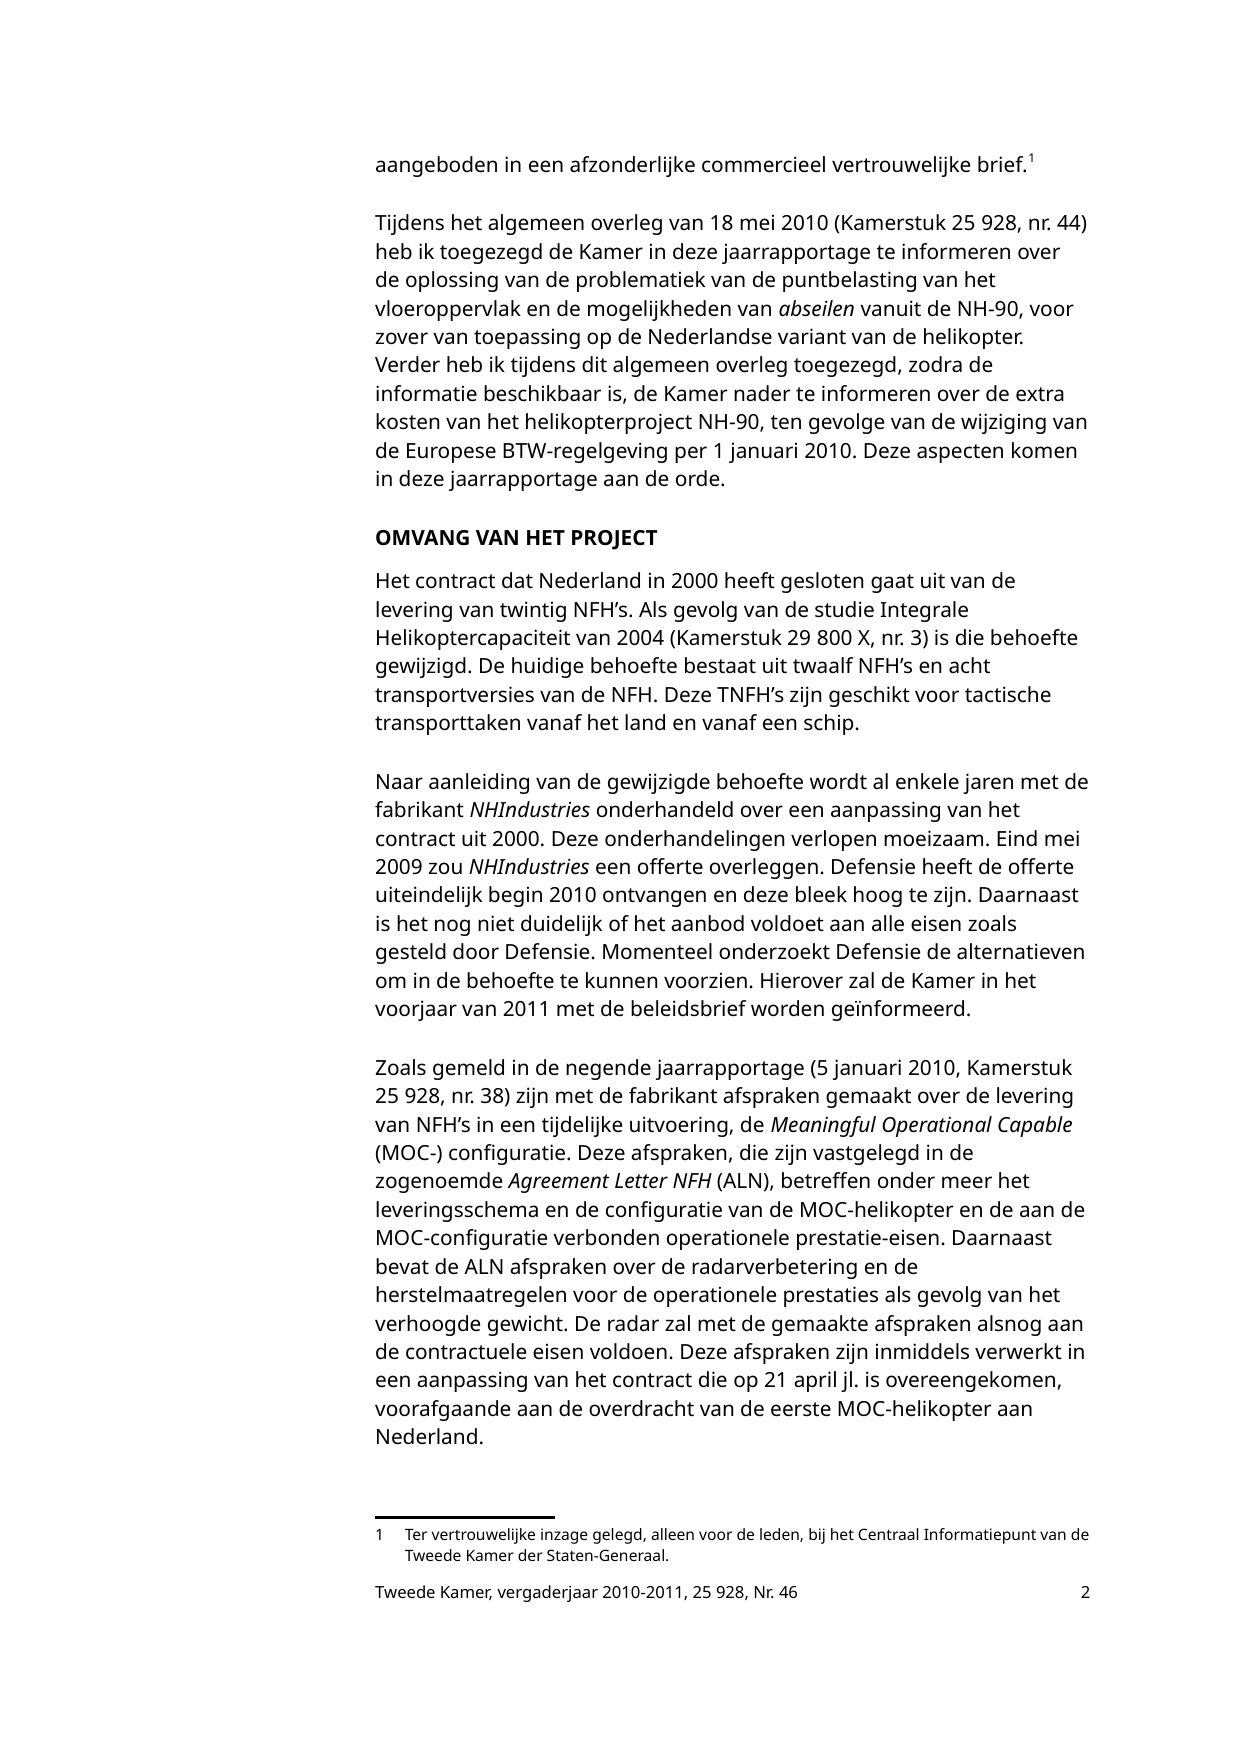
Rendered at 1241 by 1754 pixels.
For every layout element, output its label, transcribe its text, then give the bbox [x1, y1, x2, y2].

text Tijdens het algemeen overleg van 18 mei 2010 (Kamerstuk 25 928, nr. 44) heb ik toegezegd de Kamer in deze jaarrapportage te informeren over de oplossing van de problematiek van de puntbelasting van het vloeroppervlak en de mogelijkheden van abseilen vanuit de NH-90, voor zover van toepassing op de Nederlandse variant van de helikopter. Verder heb ik tijdens dit algemeen overleg toegezegd, zodra de informatie beschikbaar is, de Kamer nader te informeren over de extra kosten van het helikopterproject NH-90, ten gevolge van de wijziging van de Europese BTW-regelgeving per 1 januari 2010. Deze aspecten komen in deze jaarrapportage aan de orde. [375, 208, 1090, 493]
text Zoals gemeld in de negende jaarrapportage (5 januari 2010, Kamerstuk 25 928, nr. 38) zijn met de fabrikant afspraken gemaakt over de levering van NFH’s in een tijdelijke uitvoering, de Meaningful Operational Capable (MOC-) configuratie. Deze afspraken, die zijn vastgelegd in de zogenoemde Agreement Letter NFH (ALN), betreffen onder meer het leveringsschema en de configuratie van de MOC-helikopter en de aan de MOC-configuratie verbonden operationele prestatie-eisen. Daarnaast bevat de ALN afspraken over de radarverbetering en de herstelmaatregelen voor de operationele prestaties als gevolg van het verhoogde gewicht. De radar zal met de gemaakte afspraken alsnog aan de contractuele eisen voldoen. Deze afspraken zijn inmiddels verwerkt in een aanpassing van het contract die op 21 april jl. is overeengekomen, voorafgaande aan de overdracht van de eerste MOC-helikopter aan Nederland. [375, 1053, 1090, 1451]
text Ter vertrouwelijke inzage gelegd, alleen voor de leden, bij het Centraal Informatiepunt van de Tweede Kamer der Staten-Generaal. [375, 1509, 1090, 1566]
text OMVANG VAN HET PROJECT [375, 523, 1090, 551]
text Het contract dat Nederland in 2000 heeft gesloten gaat uit van de levering van twintig NFH’s. Als gevolg van de studie Integrale Helikoptercapaciteit van 2004 (Kamerstuk 29 800 X, nr. 3) is die behoefte gewijzigd. De huidige behoefte bestaat uit twaalf NFH’s en acht transportversies van de NFH. Deze TNFH’s zijn geschikt voor tactische transporttaken vanaf het land en vanaf een schip. [375, 566, 1090, 737]
text aangeboden in een afzonderlijke commercieel vertrouwelijke brief. [375, 150, 1090, 178]
text Naar aanleiding van de gewijzigde behoefte wordt al enkele jaren met de fabrikant NHIndustries onderhandeld over een aanpassing van het contract uit 2000. Deze onderhandelingen verlopen moeizaam. Eind mei 2009 zou NHIndustries een offerte overleggen. Defensie heeft de offerte uiteindelijk begin 2010 ontvangen en deze bleek hoog te zijn. Daarnaast is het nog niet duidelijk of het aanbod voldoet aan alle eisen zoals gesteld door Defensie. Momenteel onderzoekt Defensie de alternatieven om in de behoefte te kunnen voorzien. Hierover zal de Kamer in het voorjaar van 2011 met de beleidsbrief worden geïnformeerd. [375, 767, 1090, 1023]
